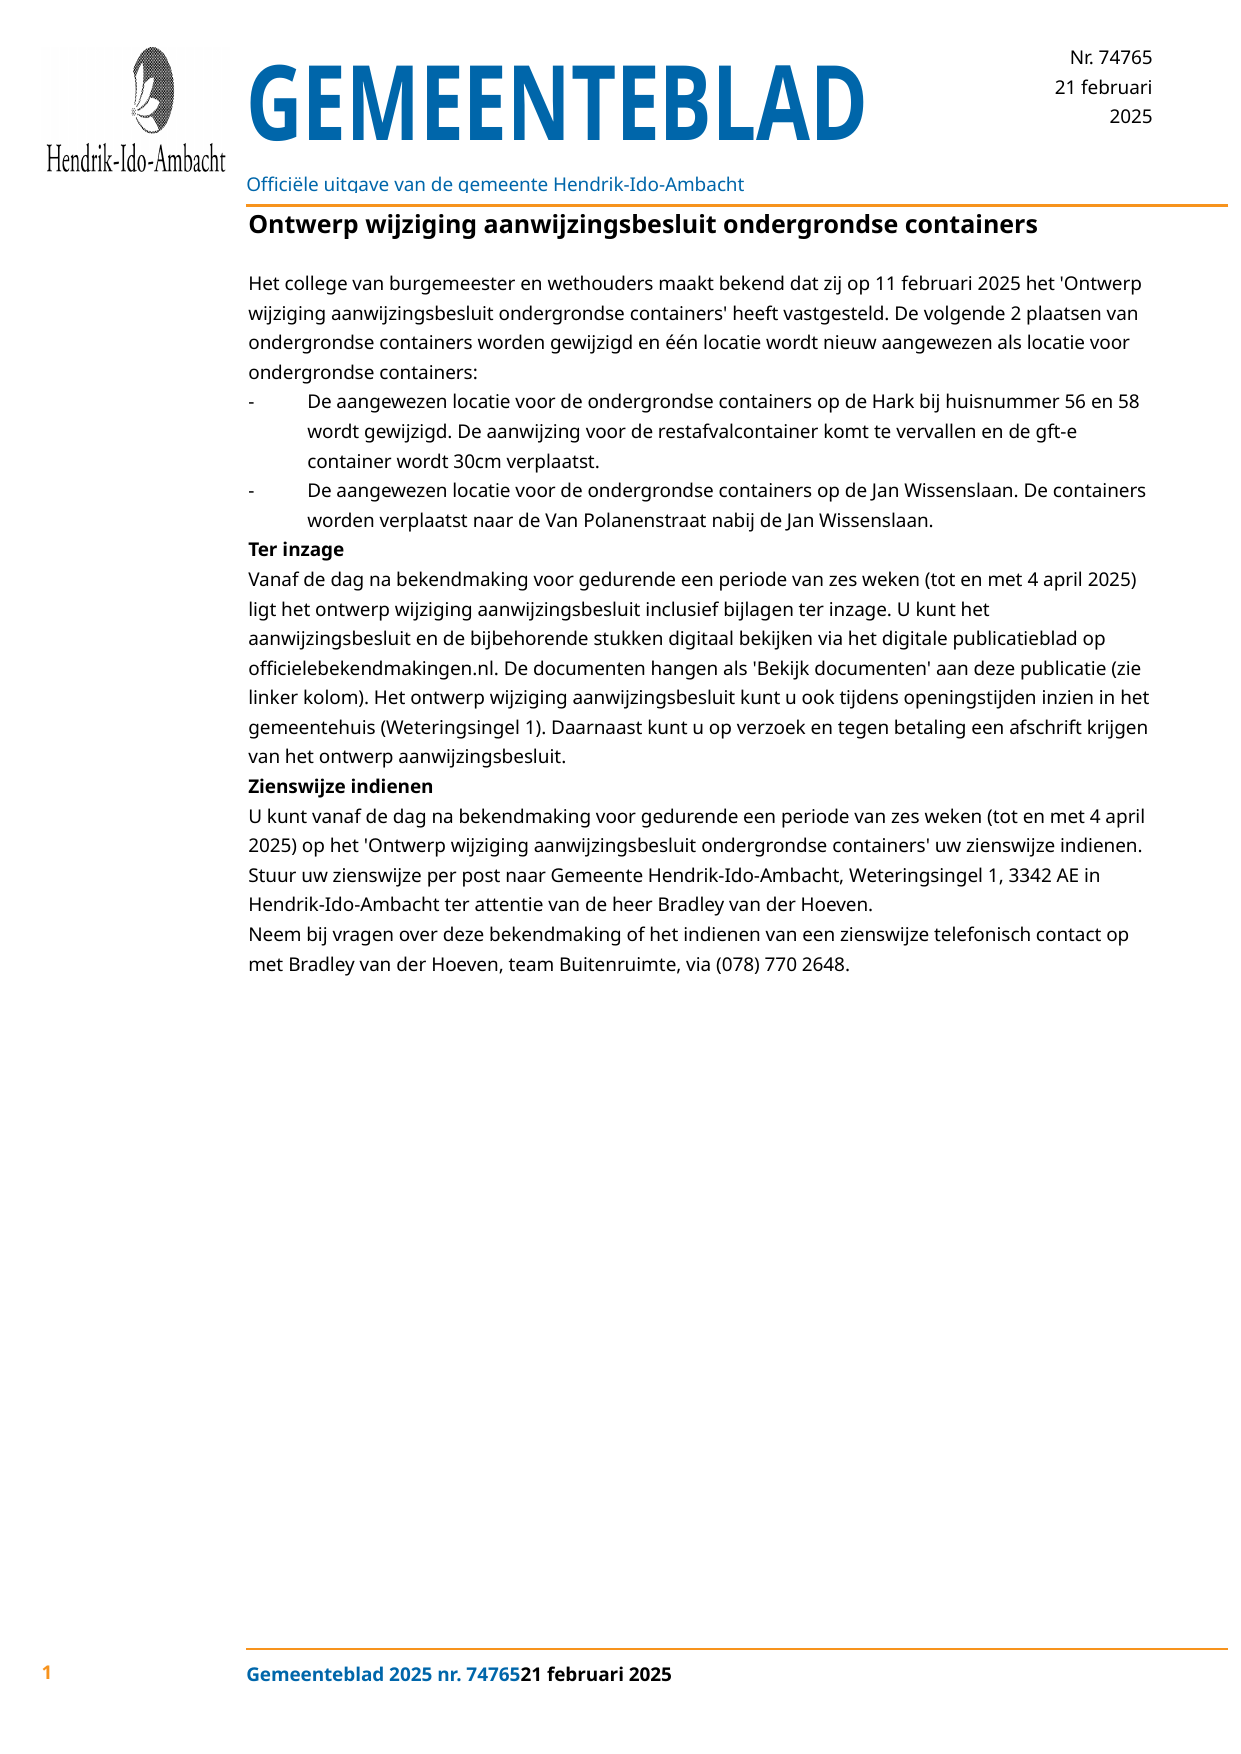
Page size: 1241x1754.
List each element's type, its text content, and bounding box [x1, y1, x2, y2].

text Ontwerp wijziging aanwijzingsbesluit ondergrondse containers [248, 207, 1152, 241]
text Ter inzage [248, 537, 1152, 562]
text Neem bij vragen over deze bekendmaking of het indienen van een zienswijze telefonisch contact op met Bradley van der Hoeven, team Buitenruimte, via (078) 770 2648. [248, 921, 1152, 976]
list De aangewezen locatie voor de ondergrondse containers op de Jan Wissenslaan. De containers worden verplaatst naar de Van Polanenstraat nabij de Jan Wissenslaan. [248, 477, 1152, 533]
text U kunt vanaf de dag na bekendmaking voor gedurende een periode van zes weken (tot en met 4 april 2025) op het 'Ontwerp wijziging aanwijzingsbesluit ondergrondse containers' uw zienswijze indienen. Stuur uw zienswijze per post naar Gemeente Hendrik-Ido-Ambacht, Weteringsingel 1, 3342 AE in Hendrik-Ido-Ambacht ter attentie van de heer Bradley van der Hoeven. [248, 803, 1152, 917]
text Vanaf de dag na bekendmaking voor gedurende een periode van zes weken (tot en met 4 april 2025) ligt het ontwerp wijziging aanwijzingsbesluit inclusief bijlagen ter inzage. U kunt het aanwijzingsbesluit en de bijbehorende stukken digitaal bekijken via het digitale publicatieblad op officielebekendmakingen.nl. De documenten hangen als 'Bekijk documenten' aan deze publicatie (zie linker kolom). Het ontwerp wijziging aanwijzingsbesluit kunt u ook tijdens openingstijden inzien in het gemeentehuis (Weteringsingel 1). Daarnaast kunt u op verzoek en tegen betaling een afschrift krijgen van het ontwerp aanwijzingsbesluit. [248, 566, 1152, 769]
list De aangewezen locatie voor de ondergrondse containers op de Hark bij huisnummer 56 en 58 wordt gewijzigd. De aanwijzing voor de restafvalcontainer komt te vervallen en de gft-e container wordt 30cm verplaatst. [248, 389, 1152, 473]
text Het college van burgemeester en wethouders maakt bekend dat zij op 11 februari 2025 het 'Ontwerp wijziging aanwijzingsbesluit ondergrondse containers' heeft vastgesteld. De volgende 2 plaatsen van ondergrondse containers worden gewijzigd en één locatie wordt nieuw aangewezen als locatie voor ondergrondse containers: [248, 270, 1152, 385]
text Zienswijze indienen [248, 773, 1152, 799]
picture [41, 47, 231, 172]
